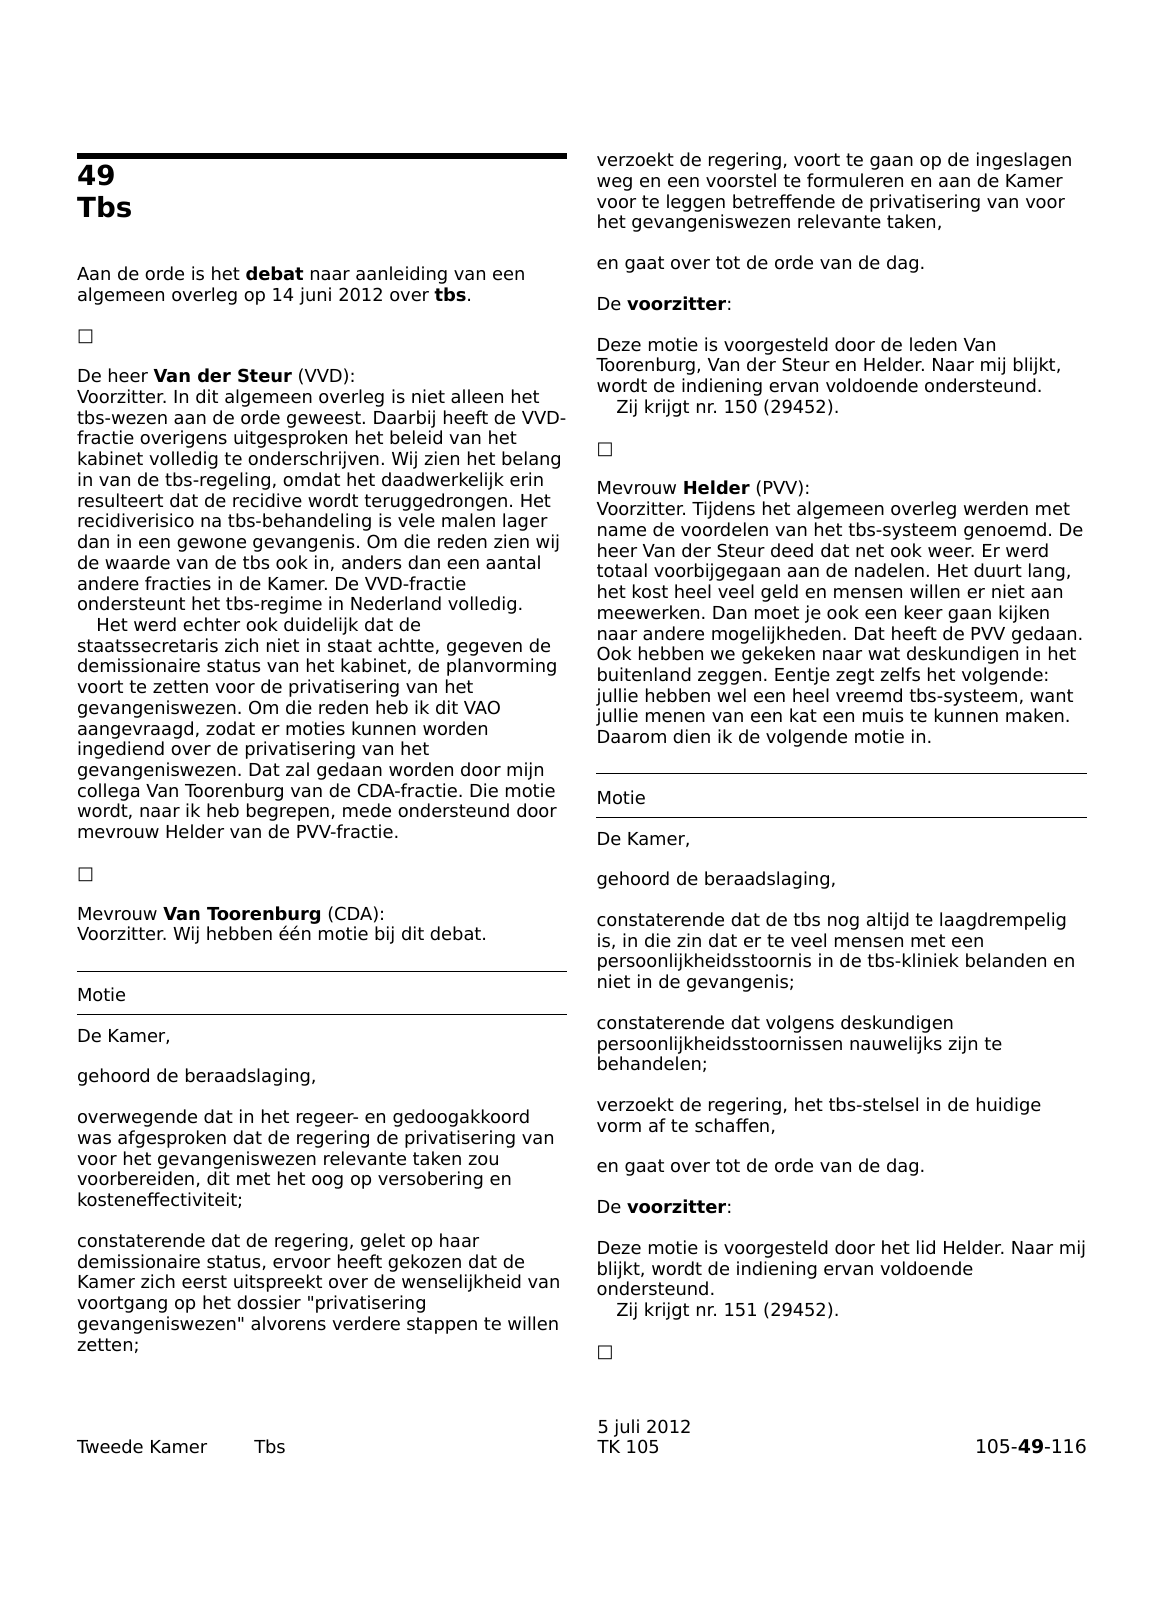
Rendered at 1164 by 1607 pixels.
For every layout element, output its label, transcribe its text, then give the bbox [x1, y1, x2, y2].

text Voorzitter. Wij hebben één motie bij dit debat. [77, 924, 567, 945]
text De heer Van der Steur (VVD): [77, 366, 567, 387]
text Zij krijgt nr. 151 (29452). [596, 1300, 1087, 1321]
text en gaat over tot de orde van de dag. [596, 1156, 1087, 1177]
text De voorzitter: [596, 1197, 1087, 1218]
text gehoord de beraadslaging, [596, 869, 1087, 890]
text De voorzitter: [596, 294, 1087, 314]
text gehoord de beraadslaging, [77, 1066, 567, 1087]
text Het werd echter ook duidelijk dat de staatssecretaris zich niet in staat achtte, gegeven de demissionaire status van het kabinet, de planvorming voort te zetten voor de privatisering van het gevangeniswezen. Om die reden heb ik dit VAO aangevraagd, zodat er moties kunnen worden ingediend over de privatisering van het gevangeniswezen. Dat zal gedaan worden door mijn collega Van Toorenburg van de CDA-fractie. Die motie wordt, naar ik heb begrepen, mede ondersteund door mevrouw Helder van de PVV-fractie. [77, 615, 567, 843]
text Deze motie is voorgesteld door het lid Helder. Naar mij blijkt, wordt de indiening ervan voldoende ondersteund. [596, 1238, 1087, 1300]
text en gaat over tot de orde van de dag. [596, 253, 1087, 274]
text Zij krijgt nr. 150 (29452). [596, 397, 1087, 417]
text De Kamer, [77, 1026, 567, 1046]
text Voorzitter. In dit algemeen overleg is niet alleen het tbs-wezen aan de orde geweest. Daarbij heeft de VVD-fractie overigens uitgesproken het beleid van het kabinet volledig te onderschrijven. Wij zien het belang in van de tbs-regeling, omdat het daadwerkelijk erin resulteert dat de recidive wordt teruggedrongen. Het recidiverisico na tbs-behandeling is vele malen lager dan in een gewone gevangenis. Om die reden zien wij de waarde van de tbs ook in, anders dan een aantal andere fracties in de Kamer. De VVD-fractie ondersteunt het tbs-regime in Nederland volledig. [77, 387, 567, 615]
text □ [77, 863, 567, 883]
text Motie [77, 985, 567, 1006]
text □ [596, 1341, 1087, 1361]
text Deze motie is voorgesteld door de leden Van Toorenburg, Van der Steur en Helder. Naar mij blijkt, wordt de indiening ervan voldoende ondersteund. [596, 334, 1087, 397]
text Voorzitter. Tijdens het algemeen overleg werden met name de voordelen van het tbs-systeem genoemd. De heer Van der Steur deed dat net ook weer. Er werd totaal voorbijgegaan aan de nadelen. Het duurt lang, het kost heel veel geld en mensen willen er niet aan meewerken. Dan moet je ook een keer gaan kijken naar andere mogelijkheden. Dat heeft de PVV gedaan. Ook hebben we gekeken naar wat deskundigen in het buitenland zeggen. Eentje zegt zelfs het volgende: jullie hebben wel een heel vreemd tbs-systeem, want jullie menen van een kat een muis te kunnen maken. Daarom dien ik de volgende motie in. [596, 499, 1087, 748]
text Aan de orde is het debat naar aanleiding van een algemeen overleg op 14 juni 2012 over tbs. [77, 264, 567, 305]
text verzoekt de regering, het tbs-stelsel in de huidige vorm af te schaffen, [596, 1095, 1087, 1136]
text □ [596, 437, 1087, 458]
text Mevrouw Helder (PVV): [596, 478, 1087, 499]
title 49 Tbs [77, 159, 567, 224]
text constaterende dat de tbs nog altijd te laagdrempelig is, in die zin dat er te veel mensen met een persoonlijkheidsstoornis in de tbs-kliniek belanden en niet in de gevangenis; [596, 910, 1087, 993]
text verzoekt de regering, voort te gaan op de ingeslagen weg en een voorstel te formuleren en aan de Kamer voor te leggen betreffende de privatisering van voor het gevangeniswezen relevante taken, [596, 150, 1087, 233]
text overwegende dat in het regeer- en gedoogakkoord was afgesproken dat de regering de privatisering van voor het gevangeniswezen relevante taken zou voorbereiden, dit met het oog op versobering en kosteneffectiviteit; [77, 1107, 567, 1211]
text constaterende dat volgens deskundigen persoonlijkheidsstoornissen nauwelijks zijn te behandelen; [596, 1013, 1087, 1075]
text constaterende dat de regering, gelet op haar demissionaire status, ervoor heeft gekozen dat de Kamer zich eerst uitspreekt over de wenselijkheid van voortgang op het dossier "privatisering gevangeniswezen" alvorens verdere stappen te willen zetten; [77, 1231, 567, 1355]
text Mevrouw Van Toorenburg (CDA): [77, 903, 567, 924]
text □ [77, 325, 567, 346]
text Motie [596, 788, 1087, 808]
text De Kamer, [596, 828, 1087, 849]
